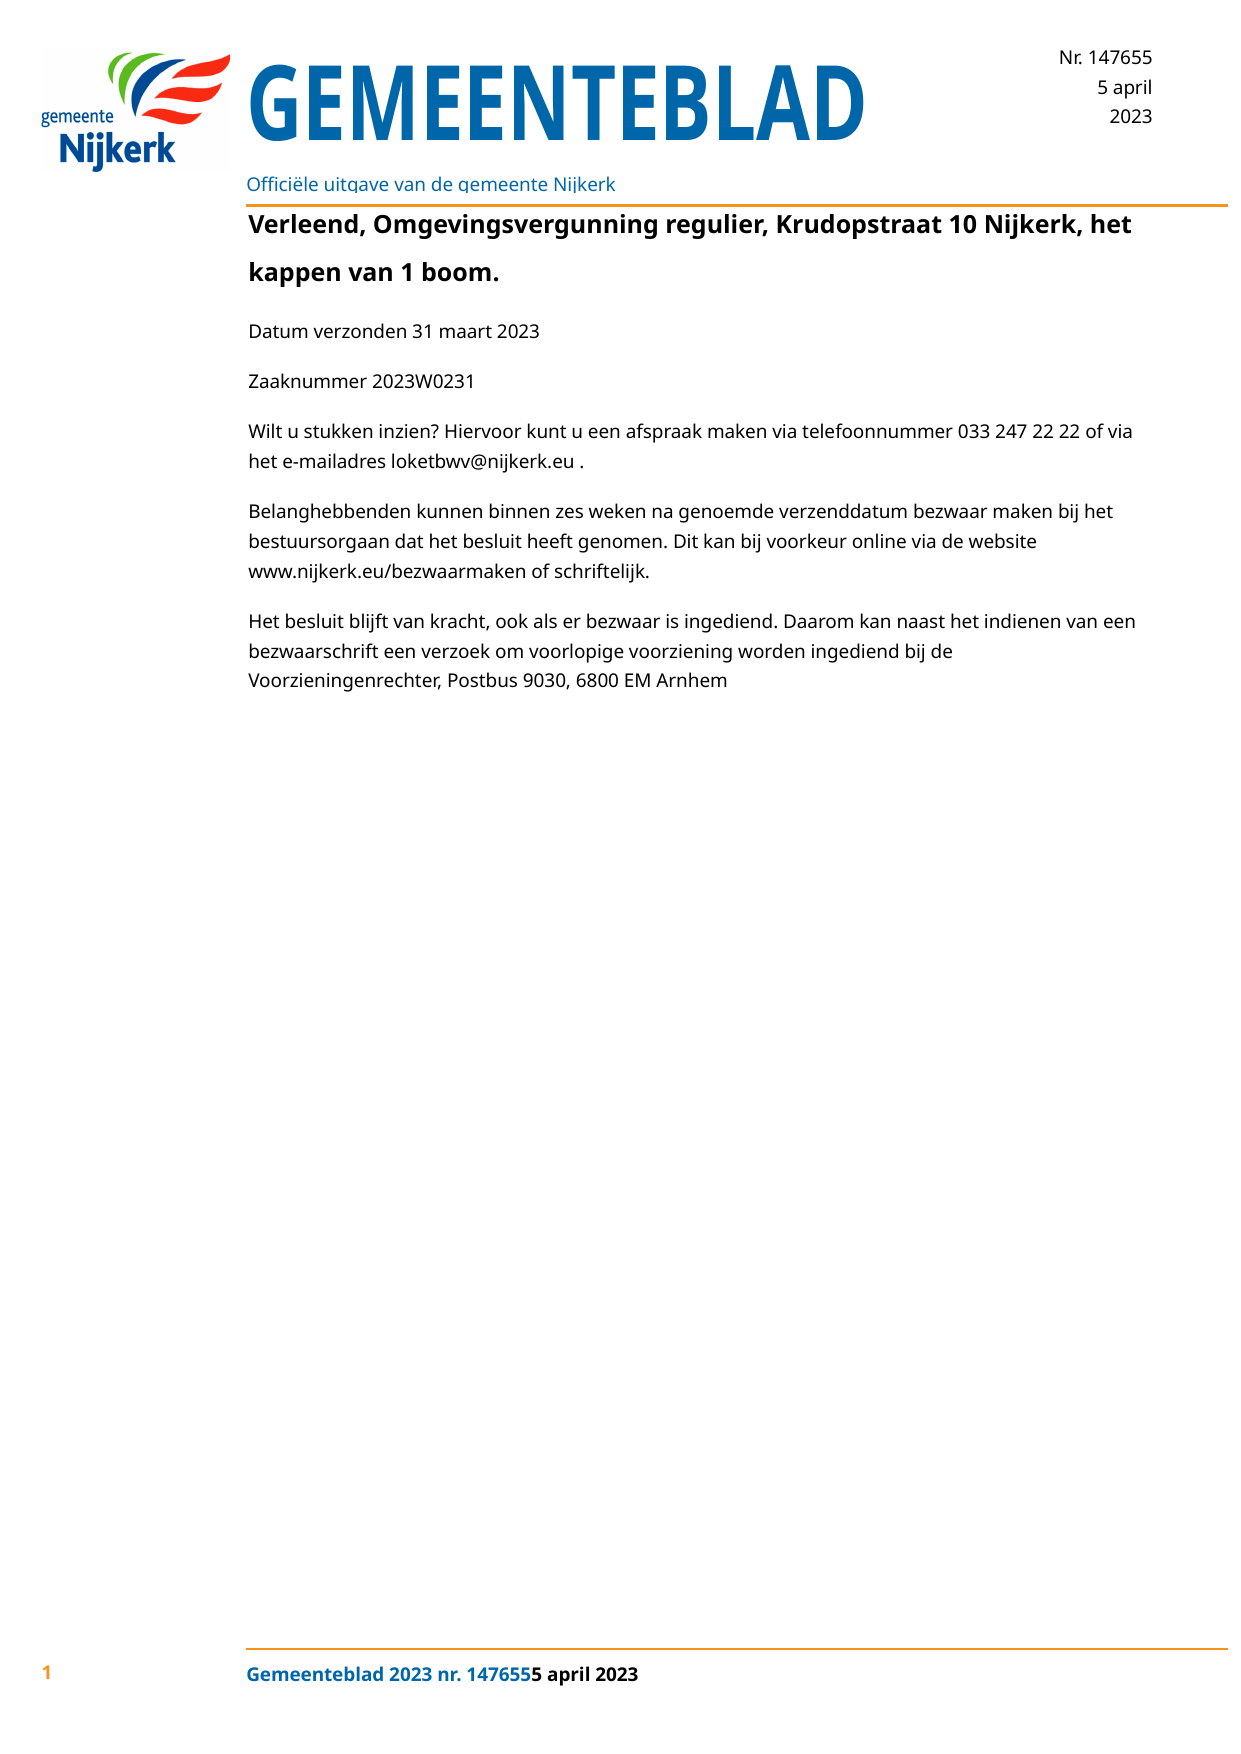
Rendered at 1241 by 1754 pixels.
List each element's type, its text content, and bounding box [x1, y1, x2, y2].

text Datum verzonden 31 maart 2023 [248, 318, 1152, 344]
picture [41, 47, 231, 172]
text Belanghebbenden kunnen binnen zes weken na genoemde verzenddatum bezwaar maken bij het bestuursorgaan dat het besluit heeft genomen. Dit kan bij voorkeur online via de website www.nijkerk.eu/bezwaarmaken of schriftelijk. [248, 499, 1152, 584]
text Wilt u stukken inzien? Hiervoor kunt u een afspraak maken via telefoonnummer 033 247 22 22 of via het e-mailadres loketbwv@nijkerk.eu . [248, 419, 1152, 474]
text Zaaknummer 2023W0231 [248, 368, 1152, 394]
text Het besluit blijft van kracht, ook als er bezwaar is ingediend. Daarom kan naast het indienen van een bezwaarschrift een verzoek om voorlopige voorziening worden ingediend bij de Voorzieningenrechter, Postbus 9030, 6800 EM Arnhem [248, 608, 1152, 693]
text Verleend, Omgevingsvergunning regulier, Krudopstraat 10 Nijkerk, het kappen van 1 boom. [248, 207, 1152, 288]
